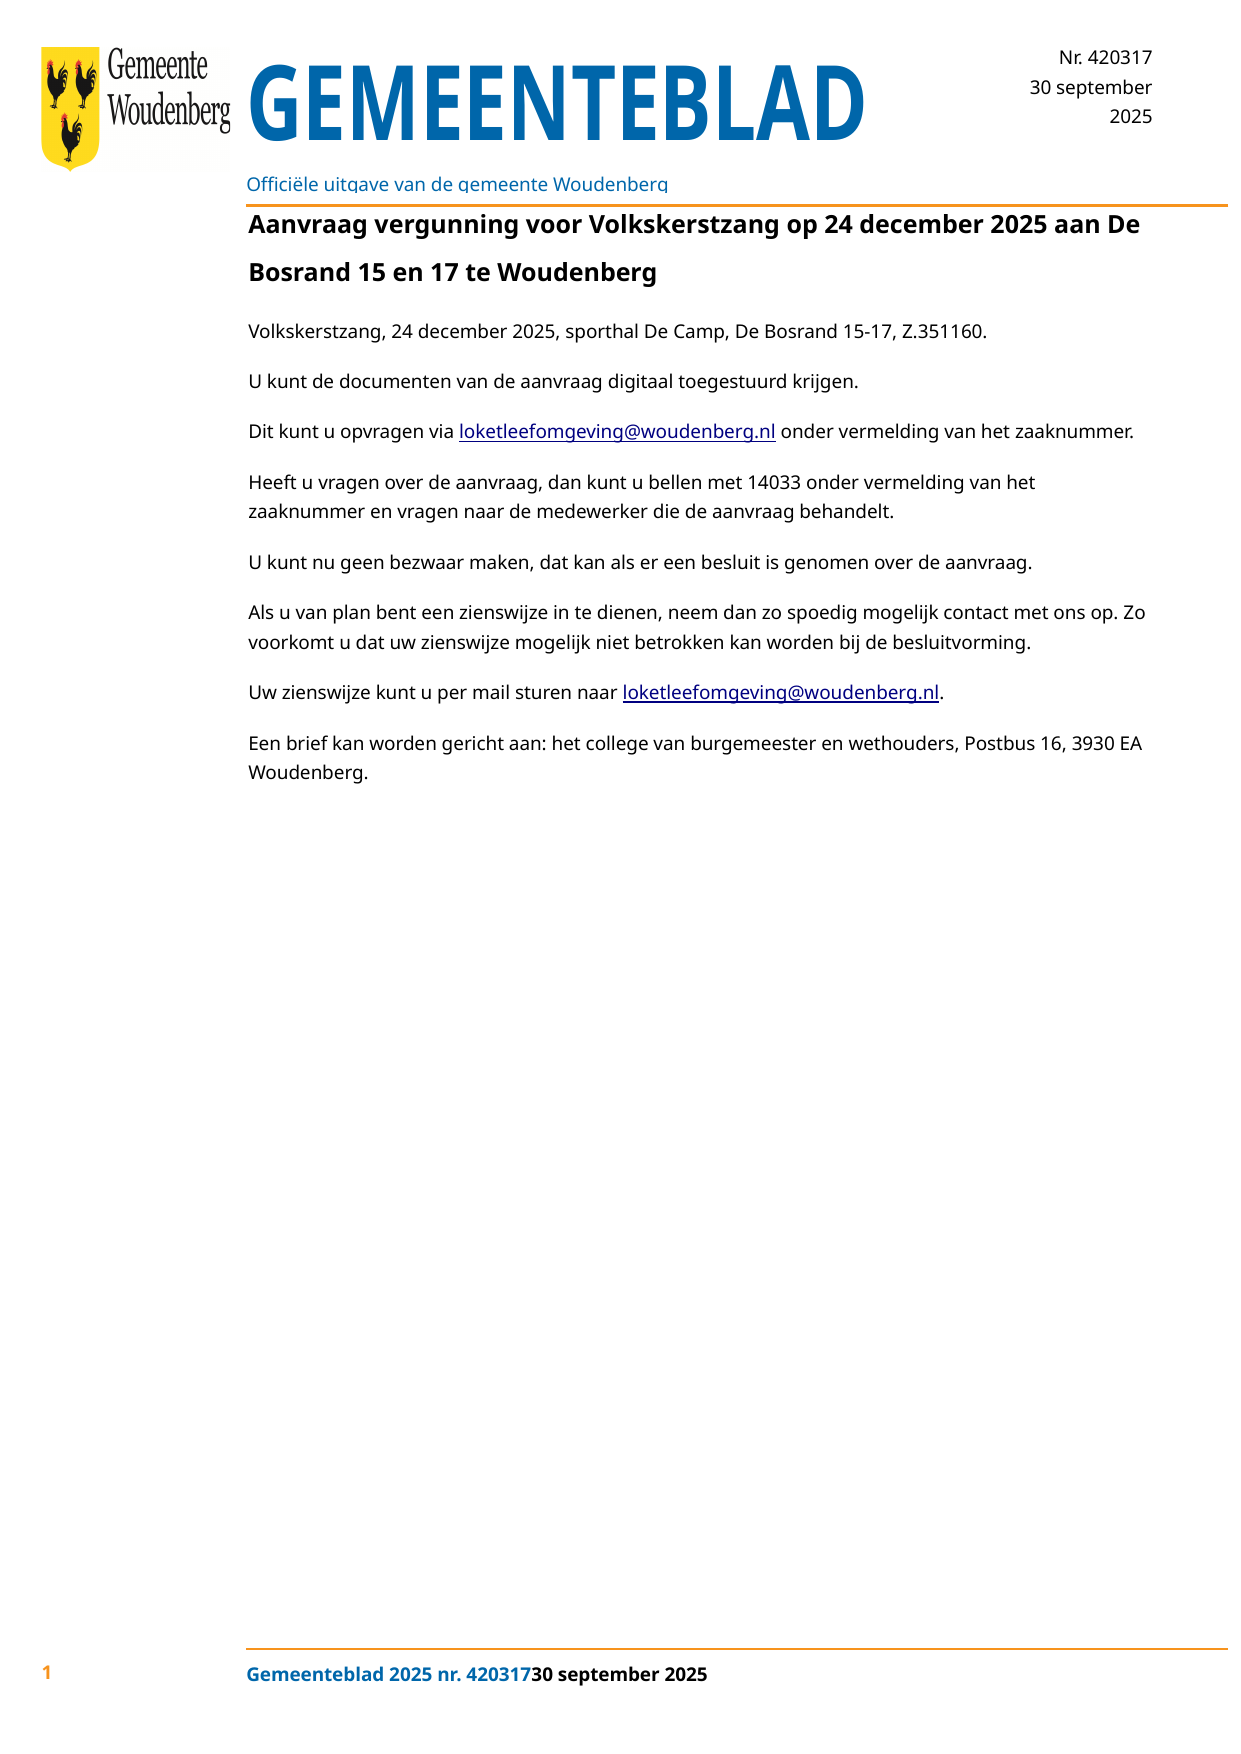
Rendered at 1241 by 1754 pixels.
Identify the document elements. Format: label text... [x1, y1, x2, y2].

text Aanvraag vergunning voor Volkskerstzang op 24 december 2025 aan De Bosrand 15 en 17 te Woudenberg [248, 207, 1152, 288]
text Uw zienswijze kunt u per mail sturen naar loketleefomgeving@woudenberg.nl. [248, 679, 1152, 705]
text Volkskerstzang, 24 december 2025, sporthal De Camp, De Bosrand 15-17, Z.351160. [248, 318, 1152, 344]
picture [41, 47, 231, 172]
text Een brief kan worden gericht aan: het college van burgemeester en wethouders, Postbus 16, 3930 EA Woudenberg. [248, 730, 1152, 785]
text U kunt de documenten van de aanvraag digitaal toegestuurd krijgen. [248, 368, 1152, 394]
text Als u van plan bent een zienswijze in te dienen, neem dan zo spoedig mogelijk contact met ons op. Zo voorkomt u dat uw zienswijze mogelijk niet betrokken kan worden bij de besluitvorming. [248, 599, 1152, 655]
text Dit kunt u opvragen via loketleefomgeving@woudenberg.nl onder vermelding van het zaaknummer. [248, 419, 1152, 444]
text U kunt nu geen bezwaar maken, dat kan als er een besluit is genomen over de aanvraag. [248, 549, 1152, 575]
text Heeft u vragen over de aanvraag, dan kunt u bellen met 14033 onder vermelding van het zaaknummer en vragen naar de medewerker die de aanvraag behandelt. [248, 469, 1152, 524]
